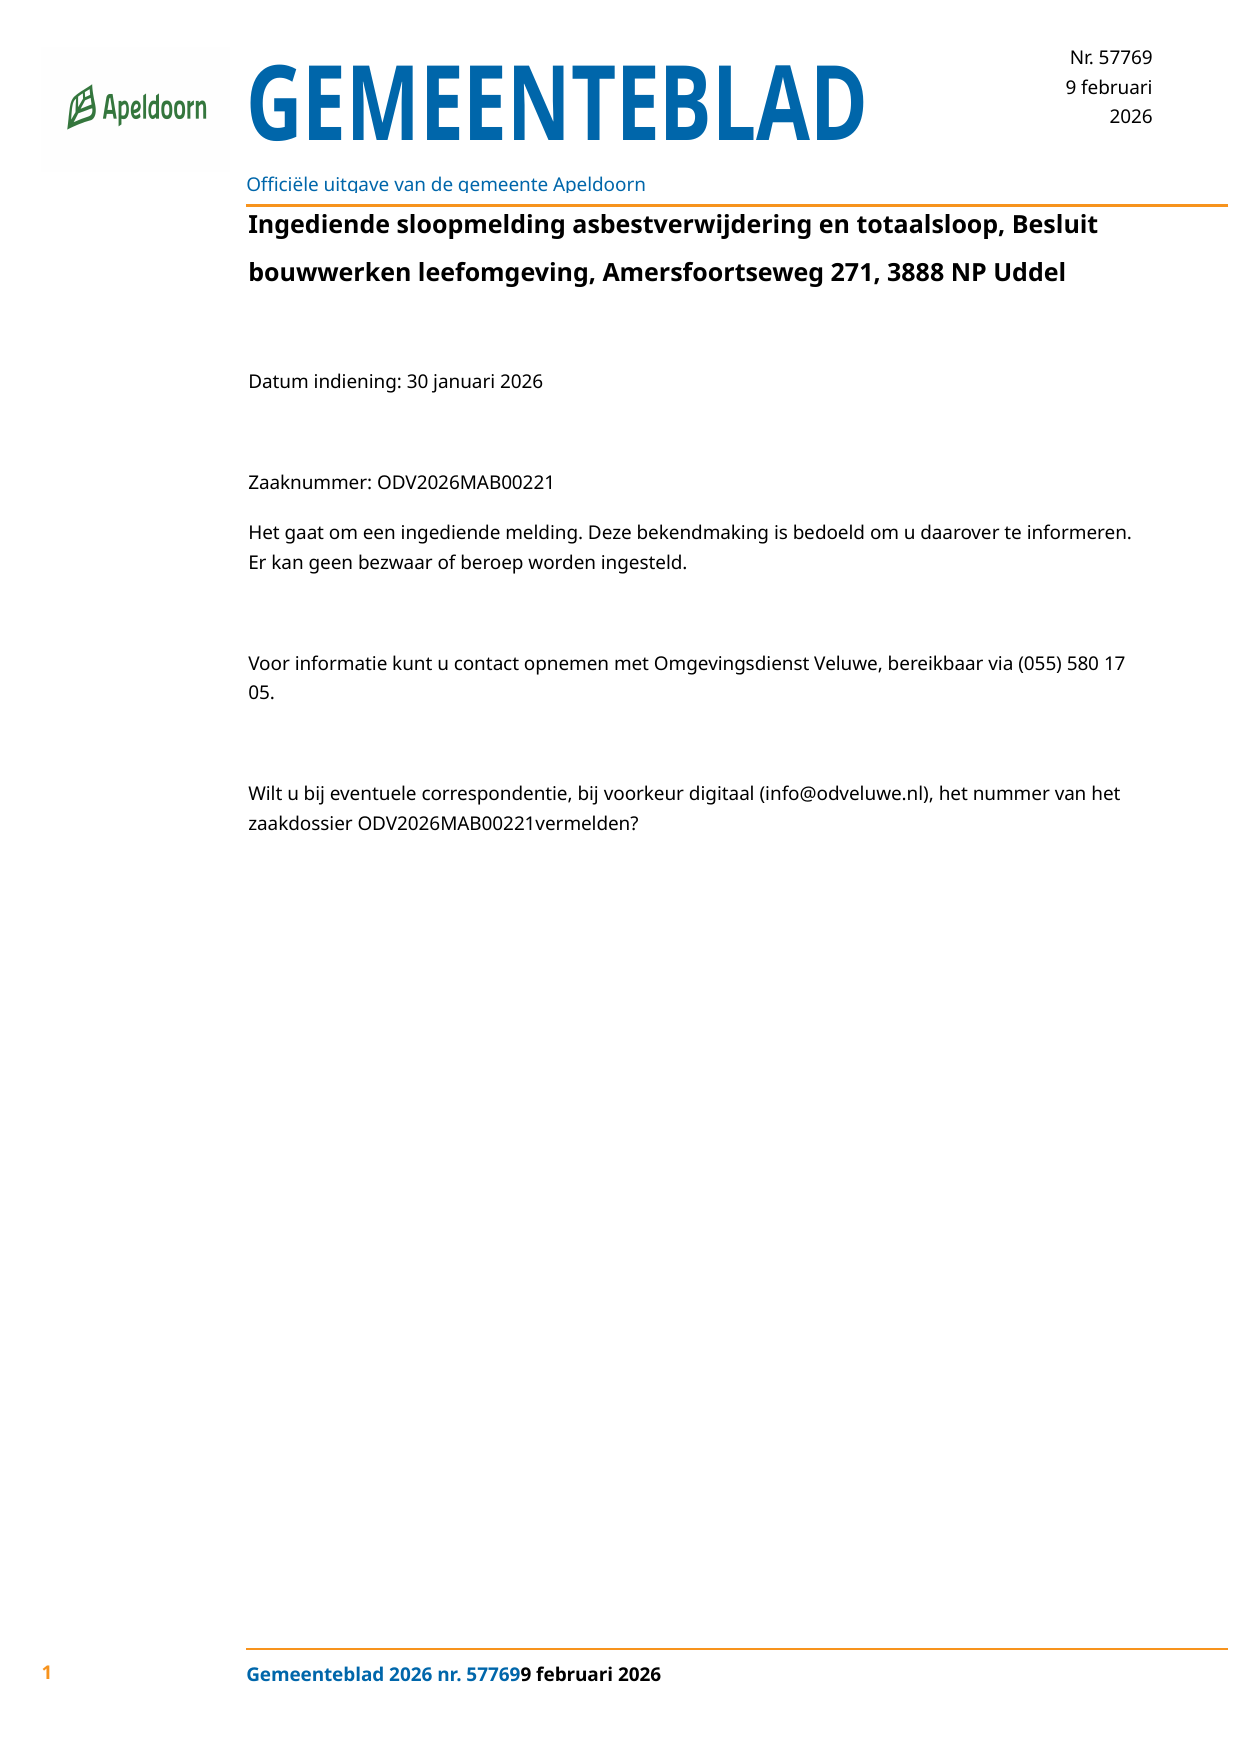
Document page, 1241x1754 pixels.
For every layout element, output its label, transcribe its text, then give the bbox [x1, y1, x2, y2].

text Ingediende sloopmelding asbestverwijdering en totaalsloop, Besluit bouwwerken leefomgeving, Amersfoortseweg 271, 3888 NP Uddel [248, 207, 1152, 288]
text Voor informatie kunt u contact opnemen met Omgevingsdienst Veluwe, bereikbaar via (055) 580 17 05. [248, 650, 1152, 705]
text Datum indiening: 30 januari 2026 [248, 368, 1152, 394]
picture [41, 47, 231, 172]
text Het gaat om een ingediende melding. Deze bekendmaking is bedoeld om u daarover te informeren. Er kan geen bezwaar of beroep worden ingesteld. [248, 519, 1152, 575]
text Wilt u bij eventuele correspondentie, bij voorkeur digitaal (info@odveluwe.nl), het nummer van het zaakdossier ODV2026MAB00221vermelden? [248, 780, 1152, 836]
text Zaaknummer: ODV2026MAB00221 [248, 469, 1152, 495]
